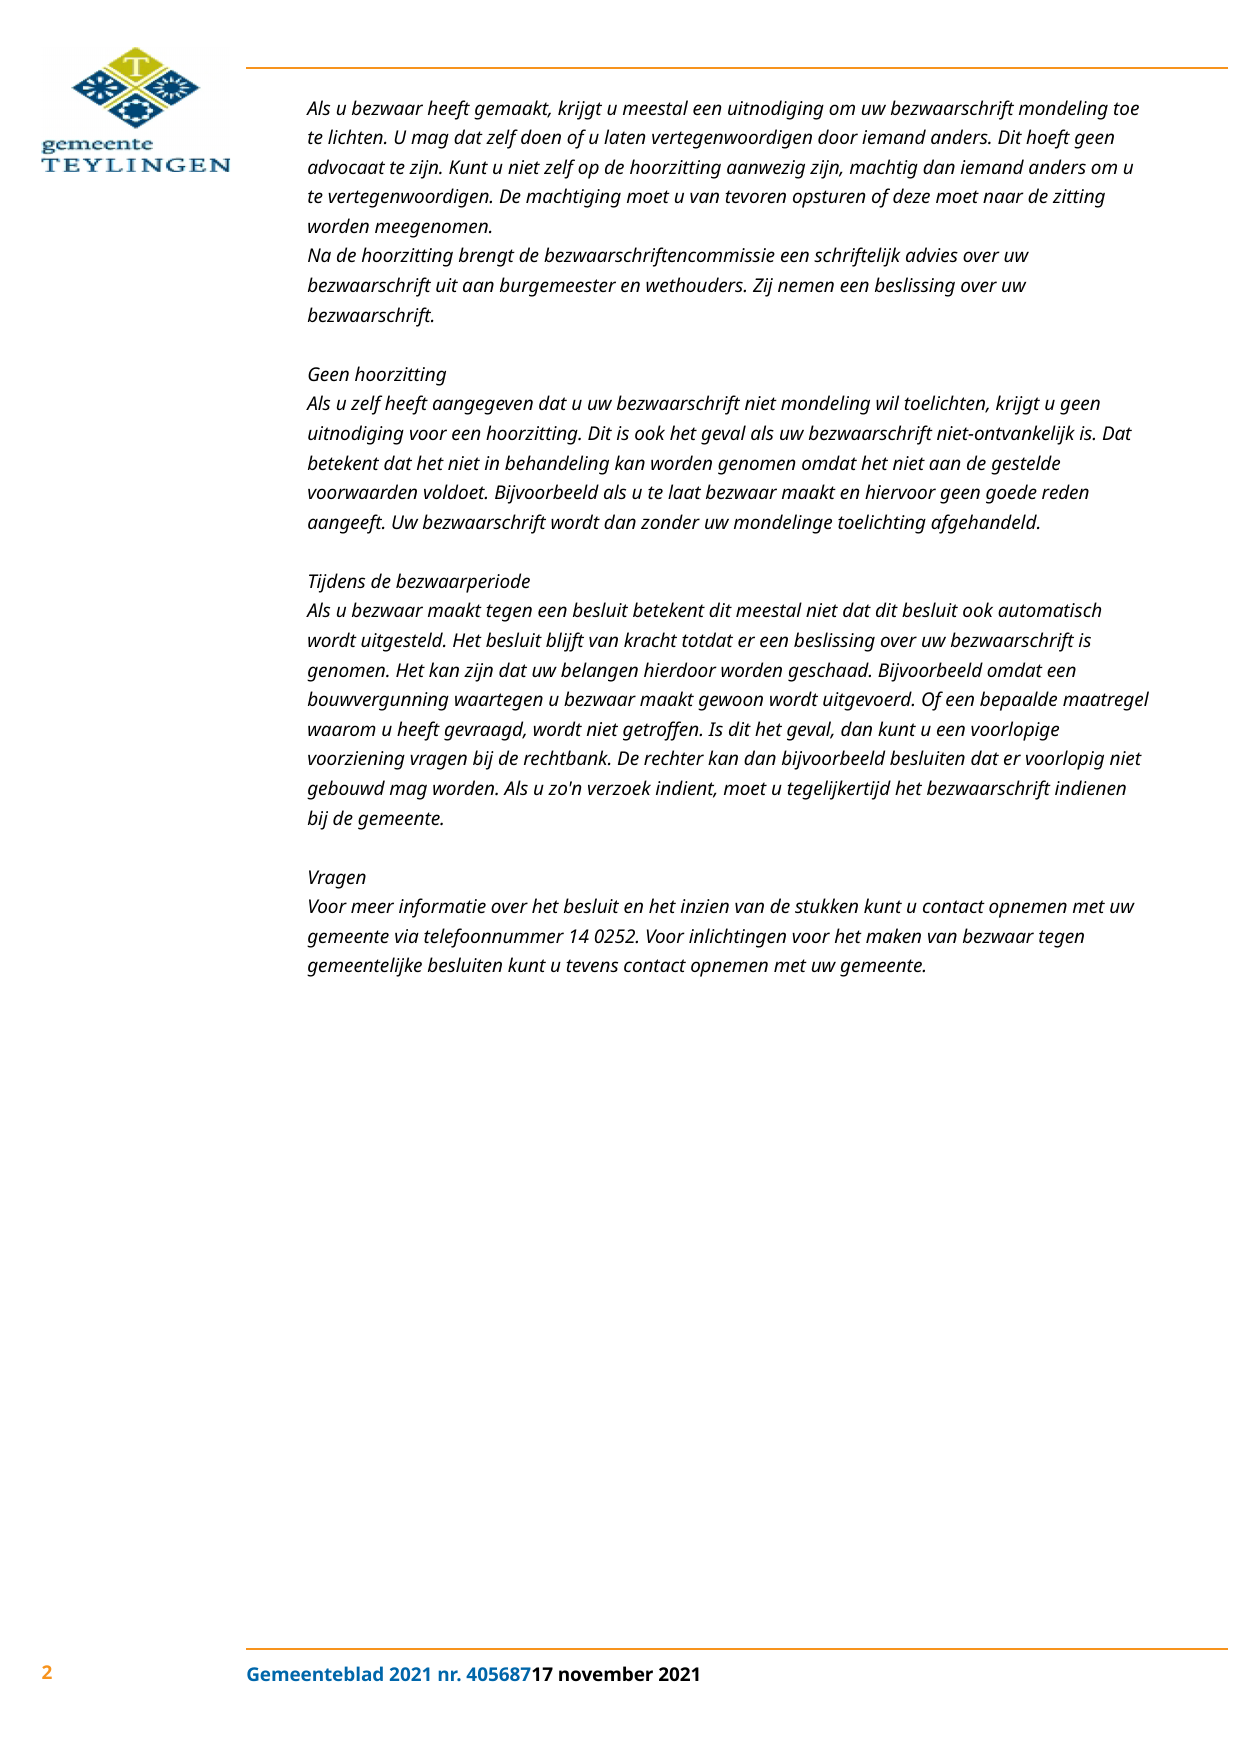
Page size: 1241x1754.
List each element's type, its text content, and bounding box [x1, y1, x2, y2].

picture [41, 47, 231, 172]
list Als u bezwaar maakt tegen een besluit betekent dit meestal niet dat dit besluit ook automatisch wordt uitgesteld. Het besluit blijft van kracht totdat er een beslissing over uw bezwaarschrift is genomen. Het kan zijn dat uw belangen hierdoor worden geschaad. Bijvoorbeeld omdat een bouwvergunning waartegen u bezwaar maakt gewoon wordt uitgevoerd. Of een bepaalde maatregel waarom u heeft gevraagd, wordt niet getroffen. Is dit het geval, dan kunt u een voorlopige voorziening vragen bij de rechtbank. De rechter kan dan bijvoorbeeld besluiten dat er voorlopig niet gebouwd mag worden. Als u zo'n verzoek indient, moet u tegelijkertijd het bezwaarschrift indienen bij de gemeente. [248, 598, 1152, 831]
list Als u bezwaar heeft gemaakt, krijgt u meestal een uitnodiging om uw bezwaarschrift mondeling toe te lichten. U mag dat zelf doen of u laten vertegenwoordigen door iemand anders. Dit hoeft geen advocaat te zijn. Kunt u niet zelf op de hoorzitting aanwezig zijn, machtig dan iemand anders om u te vertegenwoordigen. De machtiging moet u van tevoren opsturen of deze moet naar de zitting worden meegenomen. [248, 95, 1152, 239]
list Als u zelf heeft aangegeven dat u uw bezwaarschrift niet mondeling wil toelichten, krijgt u geen uitnodiging voor een hoorzitting. Dit is ook het geval als uw bezwaarschrift niet-ontvankelijk is. Dat betekent dat het niet in behandeling kan worden genomen omdat het niet aan de gestelde voorwaarden voldoet. Bijvoorbeeld als u te laat bezwaar maakt en hiervoor geen goede reden aangeeft. Uw bezwaarschrift wordt dan zonder uw mondelinge toelichting afgehandeld. [248, 391, 1152, 535]
list Tijdens de bezwaarperiode [248, 568, 1152, 594]
list Vragen [248, 864, 1152, 890]
list Voor meer informatie over het besluit en het inzien van de stukken kunt u contact opnemen met uw gemeente via telefoonnummer 14 0252. Voor inlichtingen voor het maken van bezwaar tegen gemeentelijke besluiten kunt u tevens contact opnemen met uw gemeente. [248, 893, 1152, 978]
list Na de hoorzitting brengt de bezwaarschriftencommissie een schriftelijk advies over uw bezwaarschrift uit aan burgemeester en wethouders. Zij nemen een beslissing over uw bezwaarschrift. [248, 243, 1152, 328]
list Geen hoorzitting [248, 361, 1152, 387]
